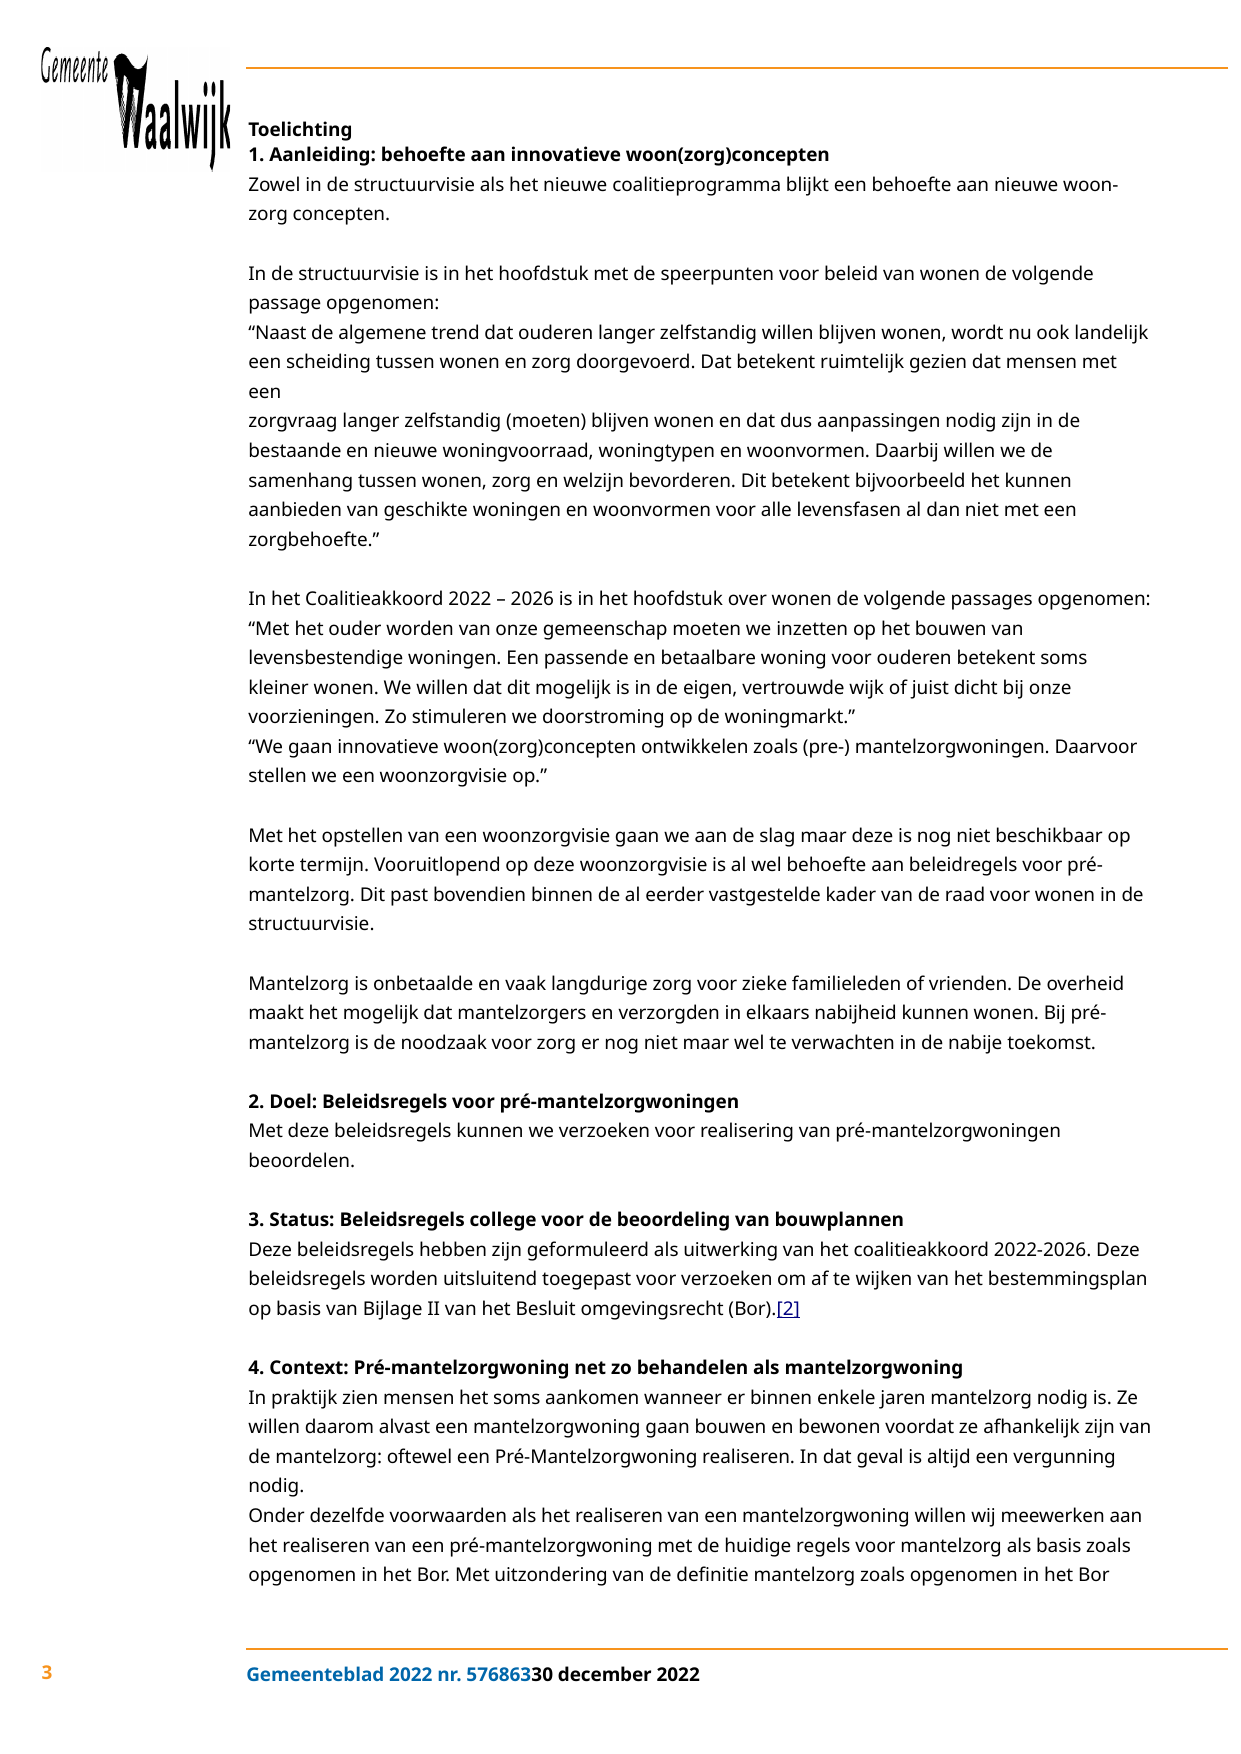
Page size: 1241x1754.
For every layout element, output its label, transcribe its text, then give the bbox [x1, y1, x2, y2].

text “Met het ouder worden van onze gemeenschap moeten we inzetten op het bouwen van levensbestendige woningen. Een passende en betaalbare woning voor ouderen betekent soms kleiner wonen. We willen dat dit mogelijk is in de eigen, vertrouwde wijk of juist dicht bij onze voorzieningen. Zo stimuleren we doorstroming op de woningmarkt.” [248, 615, 1152, 729]
text “Naast de algemene trend dat ouderen langer zelfstandig willen blijven wonen, wordt nu ook landelijk een scheiding tussen wonen en zorg doorgevoerd. Dat betekent ruimtelijk gezien dat mensen met een [248, 319, 1152, 404]
text 1. Aanleiding: behoefte aan innovatieve woon(zorg)concepten [248, 141, 1152, 167]
text zorgvraag langer zelfstandig (moeten) blijven wonen en dat dus aanpassingen nodig zijn in de bestaande en nieuwe woningvoorraad, woningtypen en woonvormen. Daarbij willen we de samenhang tussen wonen, zorg en welzijn bevorderen. Dit betekent bijvoorbeeld het kunnen aanbieden van geschikte woningen en woonvormen voor alle levensfasen al dan niet met een zorgbehoefte.” [248, 408, 1152, 552]
text “We gaan innovatieve woon(zorg)concepten ontwikkelen zoals (pre-) mantelzorgwoningen. Daarvoor stellen we een woonzorgvisie op.” [248, 733, 1152, 788]
text 2. Doel: Beleidsregels voor pré-mantelzorgwoningen [248, 1088, 1152, 1114]
picture [41, 47, 231, 172]
text Deze beleidsregels hebben zijn geformuleerd als uitwerking van het coalitieakkoord 2022-2026. Deze beleidsregels worden uitsluitend toegepast voor verzoeken om af te wijken van het bestemmingsplan op basis van Bijlage II van het Besluit omgevingsrecht (Bor).[2] [248, 1236, 1152, 1321]
text In de structuurvisie is in het hoofdstuk met de speerpunten voor beleid van wonen de volgende passage opgenomen: [248, 260, 1152, 315]
text In het Coalitieakkoord 2022 – 2026 is in het hoofdstuk over wonen de volgende passages opgenomen: [248, 585, 1152, 611]
text Onder dezelfde voorwaarden als het realiseren van een mantelzorgwoning willen wij meewerken aan het realiseren van een pré-mantelzorgwoning met de huidige regels voor mantelzorg als basis zoals opgenomen in het Bor. Met uitzondering van de definitie mantelzorg zoals opgenomen in het Bor [248, 1502, 1152, 1587]
text Met het opstellen van een woonzorgvisie gaan we aan de slag maar deze is nog niet beschikbaar op korte termijn. Vooruitlopend op deze woonzorgvisie is al wel behoefte aan beleidregels voor pré-mantelzorg. Dit past bovendien binnen de al eerder vastgestelde kader van de raad voor wonen in de structuurvisie. [248, 822, 1152, 936]
text Toelichting [248, 116, 1152, 141]
text Zowel in de structuurvisie als het nieuwe coalitieprogramma blijkt een behoefte aan nieuwe woon-zorg concepten. [248, 171, 1152, 226]
text 3. Status: Beleidsregels college voor de beoordeling van bouwplannen [248, 1206, 1152, 1232]
text In praktijk zien mensen het soms aankomen wanneer er binnen enkele jaren mantelzorg nodig is. Ze willen daarom alvast een mantelzorgwoning gaan bouwen en bewonen voordat ze afhankelijk zijn van de mantelzorg: oftewel een Pré-Mantelzorgwoning realiseren. In dat geval is altijd een vergunning nodig. [248, 1384, 1152, 1498]
text Met deze beleidsregels kunnen we verzoeken voor realisering van pré-mantelzorgwoningen beoordelen. [248, 1118, 1152, 1173]
text Mantelzorg is onbetaalde en vaak langdurige zorg voor zieke familieleden of vrienden. De overheid maakt het mogelijk dat mantelzorgers en verzorgden in elkaars nabijheid kunnen wonen. Bij pré-mantelzorg is de noodzaak voor zorg er nog niet maar wel te verwachten in de nabije toekomst. [248, 970, 1152, 1055]
text 4. Context: Pré-mantelzorgwoning net zo behandelen als mantelzorgwoning [248, 1354, 1152, 1380]
